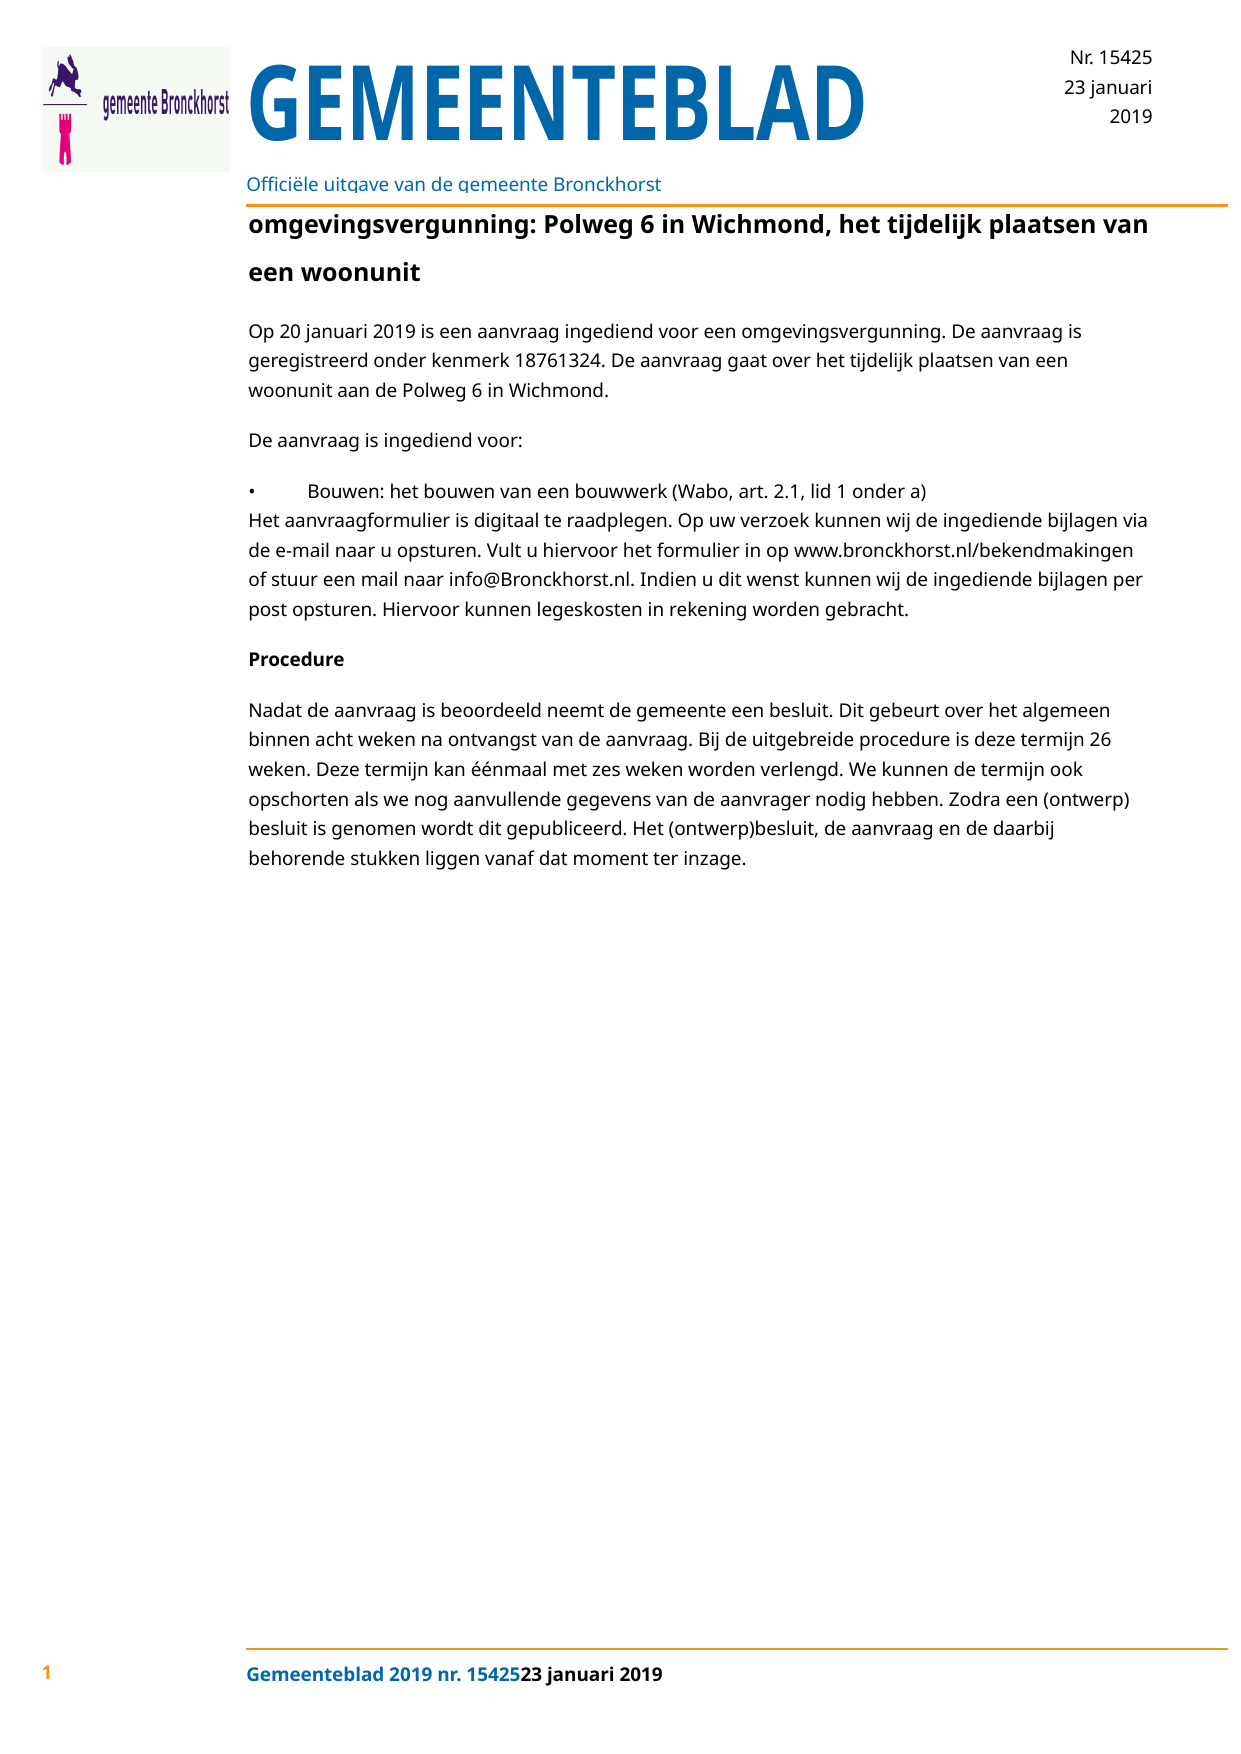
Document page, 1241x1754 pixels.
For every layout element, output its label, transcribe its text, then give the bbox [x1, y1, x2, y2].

text De aanvraag is ingediend voor: [248, 427, 1152, 453]
text Procedure [248, 647, 1152, 672]
picture [41, 47, 231, 172]
text Op 20 januari 2019 is een aanvraag ingediend voor een omgevingsvergunning. De aanvraag is geregistreerd onder kenmerk 18761324. De aanvraag gaat over het tijdelijk plaatsen van een woonunit aan de Polweg 6 in Wichmond. [248, 318, 1152, 403]
text omgevingsvergunning: Polweg 6 in Wichmond, het tijdelijk plaatsen van een woonunit [248, 207, 1152, 288]
text Het aanvraagformulier is digitaal te raadplegen. Op uw verzoek kunnen wij de ingediende bijlagen via de e-mail naar u opsturen. Vult u hiervoor het formulier in op www.bronckhorst.nl/bekendmakingen of stuur een mail naar info@Bronckhorst.nl. Indien u dit wenst kunnen wij de ingediende bijlagen per post opsturen. Hiervoor kunnen legeskosten in rekening worden gebracht. [248, 507, 1152, 622]
text Nadat de aanvraag is beoordeeld neemt de gemeente een besluit. Dit gebeurt over het algemeen binnen acht weken na ontvangst van de aanvraag. Bij de uitgebreide procedure is deze termijn 26 weken. Deze termijn kan éénmaal met zes weken worden verlengd. We kunnen de termijn ook opschorten als we nog aanvullende gegevens van de aanvrager nodig hebben. Zodra een (ontwerp) besluit is genomen wordt dit gepubliceerd. Het (ontwerp)besluit, de aanvraag en de daarbij behorende stukken liggen vanaf dat moment ter inzage. [248, 697, 1152, 871]
list Bouwen: het bouwen van een bouwwerk (Wabo, art. 2.1, lid 1 onder a) [248, 478, 1152, 504]
